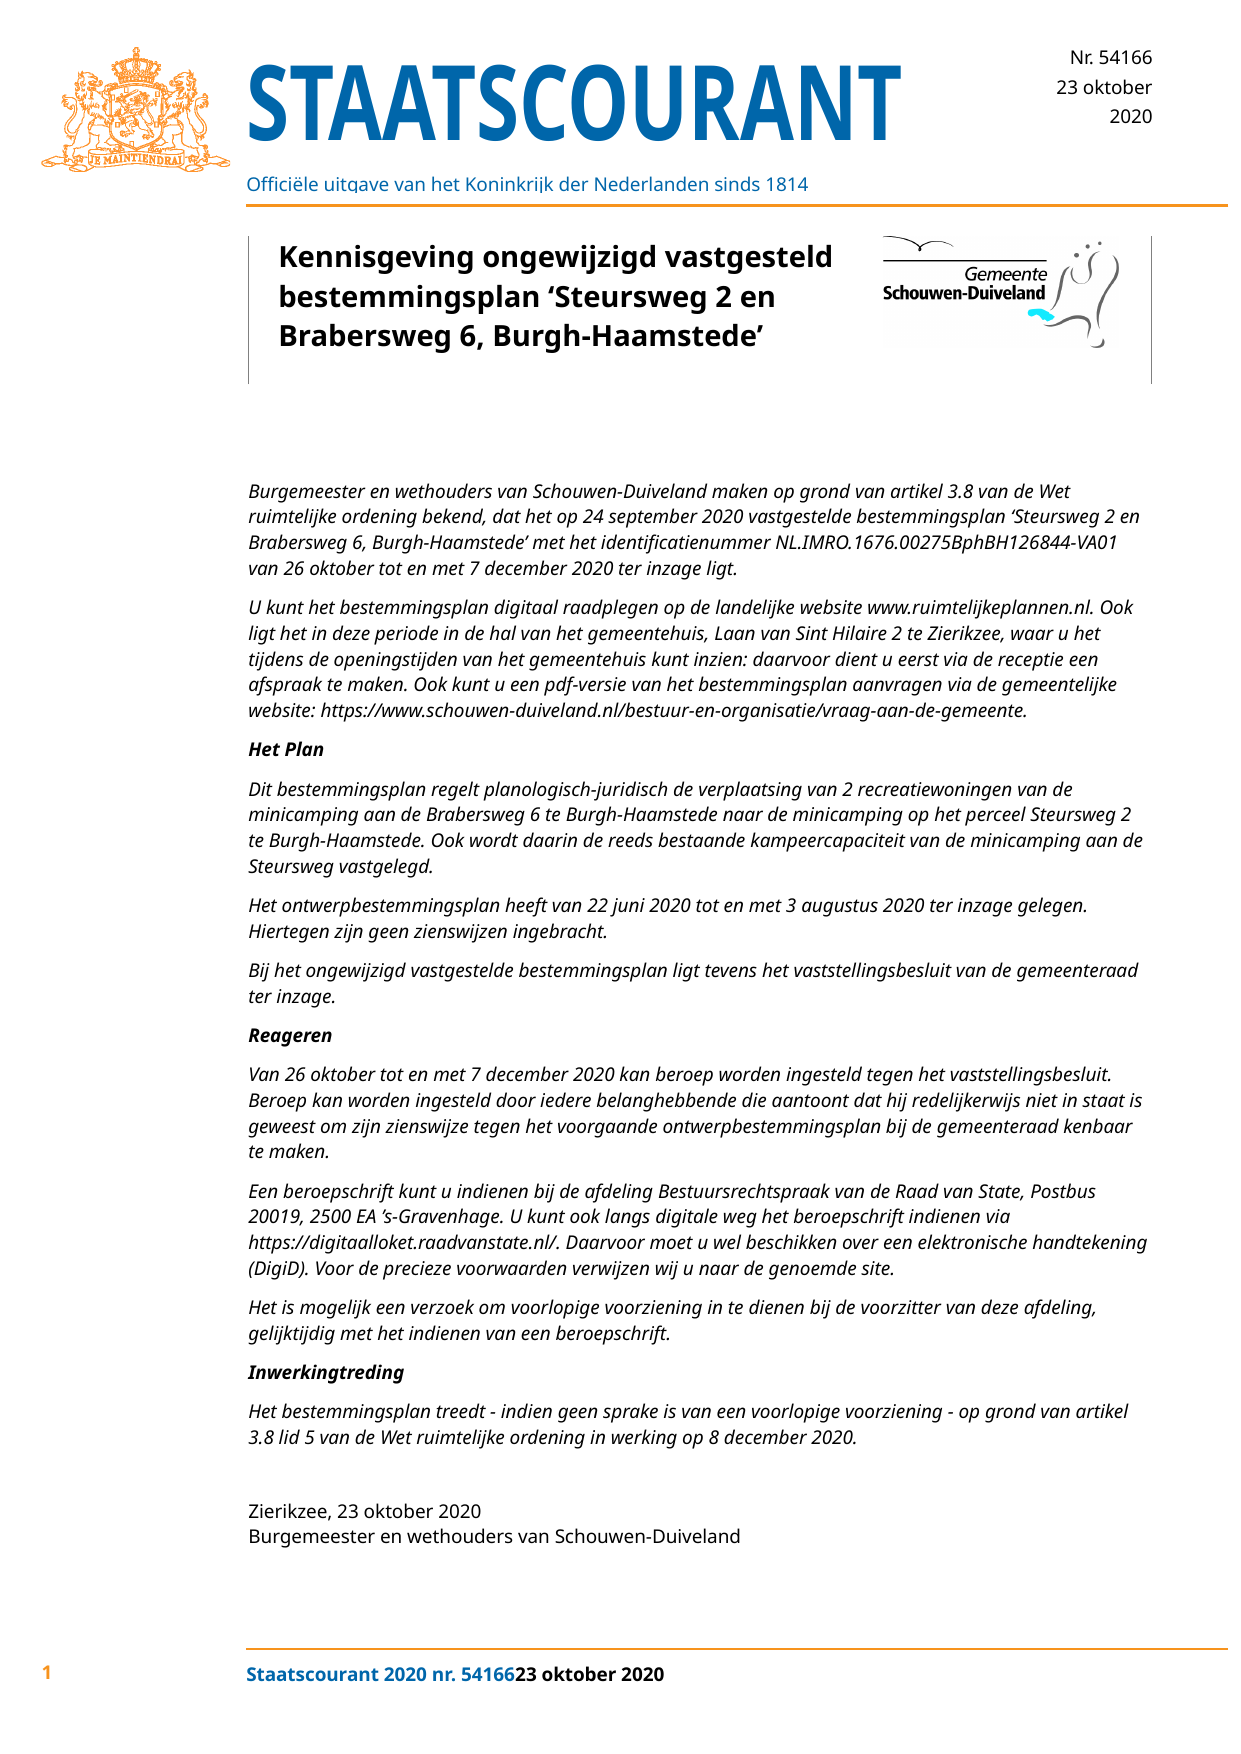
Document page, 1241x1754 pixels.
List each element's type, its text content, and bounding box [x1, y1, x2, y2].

table_header Kennisgeving ongewijzigd vastgesteld bestemmingsplan ‘Steursweg 2 en Brabersweg 6, Burgh-Haamstede’ [249, 236, 850, 384]
picture [41, 47, 231, 172]
text Burgemeester en wethouders van Schouwen-Duiveland maken op grond van artikel 3.8 van de Wet ruimtelijke ordening bekend, dat het op 24 september 2020 vastgestelde bestemmingsplan ‘Steursweg 2 en Brabersweg 6, Burgh-Haamstede’ met het identificatienummer NL.IMRO.1676.00275BphBH126844-VA01 van 26 oktober tot en met 7 december 2020 ter inzage ligt. [248, 478, 1152, 581]
text Het ontwerpbestemmingsplan heeft van 22 juni 2020 tot en met 3 augustus 2020 ter inzage gelegen. Hiertegen zijn geen zienswijzen ingebracht. [248, 892, 1152, 944]
text Het bestemmingsplan treedt - indien geen sprake is van een voorlopige voorziening - op grond van artikel 3.8 lid 5 van de Wet ruimtelijke ordening in werking op 8 december 2020. [248, 1399, 1152, 1450]
text Het is mogelijk een verzoek om voorlopige voorziening in te dienen bij de voorzitter van deze afdeling, gelijktijdig met het indienen van een beroepschrift. [248, 1294, 1152, 1346]
text Het Plan [248, 737, 1152, 762]
text Van 26 oktober tot en met 7 december 2020 kan beroep worden ingesteld tegen het vaststellingsbesluit. Beroep kan worden ingesteld door iedere belanghebbende die aantoont dat hij redelijkerwijs niet in staat is geweest om zijn zienswijze tegen het voorgaande ontwerpbestemmingsplan bij de gemeenteraad kenbaar te maken. [248, 1062, 1152, 1164]
table_header [850, 236, 1151, 384]
picture [882, 236, 1119, 348]
text Burgemeester en wethouders van Schouwen-Duiveland [248, 1524, 1152, 1549]
text Een beroepschrift kunt u indienen bij de afdeling Bestuursrechtspraak van de Raad van State, Postbus 20019, 2500 EA ’s-Gravenhage. U kunt ook langs digitale weg het beroepschrift indienen via https://digitaalloket.raadvanstate.nl/. Daarvoor moet u wel beschikken over een elektronische handtekening (DigiD). Voor de precieze voorwaarden verwijzen wij u naar de genoemde site. [248, 1178, 1152, 1281]
text Bij het ongewijzigd vastgestelde bestemmingsplan ligt tevens het vaststellingsbesluit van de gemeenteraad ter inzage. [248, 957, 1152, 1009]
text Zierikzee, 23 oktober 2020 [248, 1498, 1152, 1524]
text Inwerkingtreding [248, 1359, 1152, 1385]
text Dit bestemmingsplan regelt planologisch-juridisch de verplaatsing van 2 recreatiewoningen van de minicamping aan de Brabersweg 6 te Burgh-Haamstede naar de minicamping op het perceel Steursweg 2 te Burgh-Haamstede. Ook wordt daarin de reeds bestaande kampeercapaciteit van de minicamping aan de Steursweg vastgelegd. [248, 776, 1152, 879]
text Reageren [248, 1022, 1152, 1048]
text U kunt het bestemmingsplan digitaal raadplegen op de landelijke website www.ruimtelijkeplannen.nl. Ook ligt het in deze periode in de hal van het gemeentehuis, Laan van Sint Hilaire 2 te Zierikzee, waar u het tijdens de openingstijden van het gemeentehuis kunt inzien: daarvoor dient u eerst via de receptie een afspraak te maken. Ook kunt u een pdf-versie van het bestemmingsplan aanvragen via de gemeentelijke website: https://www.schouwen-duiveland.nl/bestuur-en-organisatie/vraag-aan-de-gemeente. [248, 594, 1152, 723]
